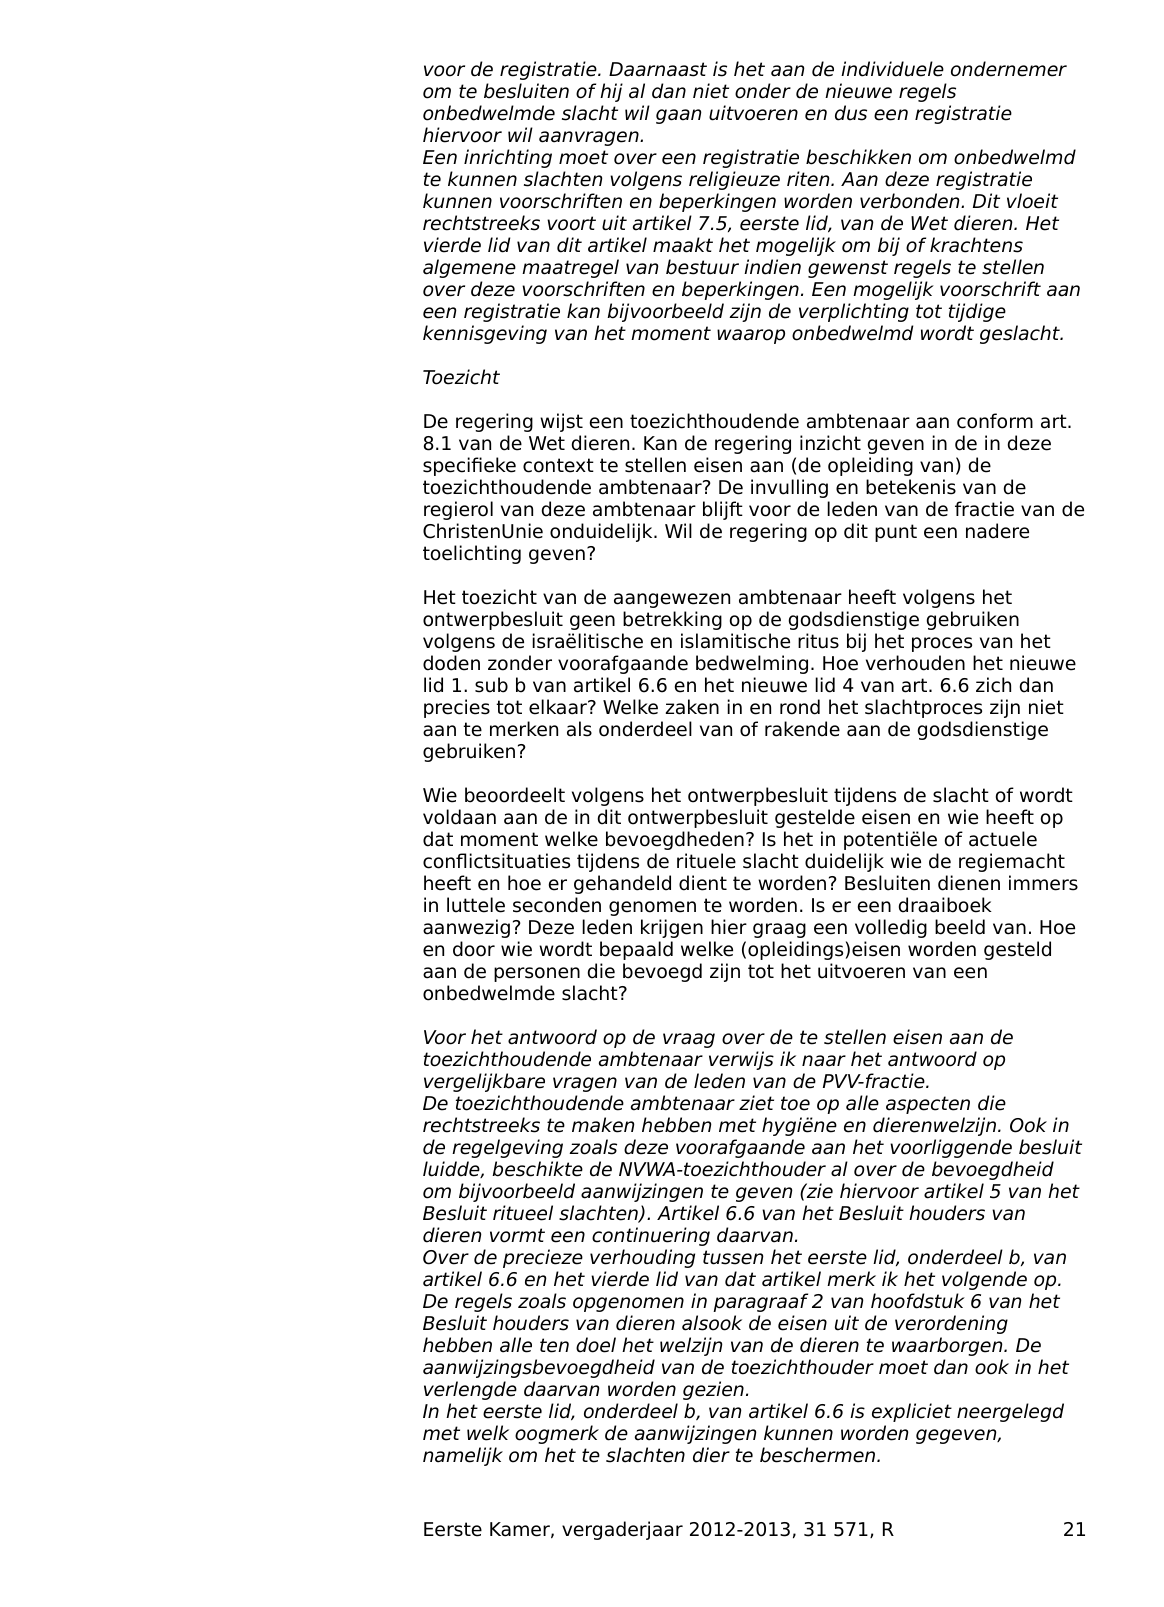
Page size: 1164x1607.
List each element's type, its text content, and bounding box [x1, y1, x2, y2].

text In het eerste lid, onderdeel b, van artikel 6.6 is expliciet neergelegd met welk oogmerk de aanwijzingen kunnen worden gegeven, namelijk om het te slachten dier te beschermen. [422, 1401, 1087, 1467]
text Voor het antwoord op de vraag over de te stellen eisen aan de toezichthoudende ambtenaar verwijs ik naar het antwoord op vergelijkbare vragen van de leden van de PVV-fractie. [422, 1027, 1087, 1093]
text Over de precieze verhouding tussen het eerste lid, onderdeel b, van artikel 6.6 en het vierde lid van dat artikel merk ik het volgende op. De regels zoals opgenomen in paragraaf 2 van hoofdstuk 6 van het Besluit houders van dieren alsook de eisen uit de verordening hebben alle ten doel het welzijn van de dieren te waarborgen. De aanwijzingsbevoegdheid van de toezichthouder moet dan ook in het verlengde daarvan worden gezien. [422, 1247, 1087, 1401]
text Het toezicht van de aangewezen ambtenaar heeft volgens het ontwerpbesluit geen betrekking op de godsdienstige gebruiken volgens de israëlitische en islamitische ritus bij het proces van het doden zonder voorafgaande bedwelming. Hoe verhouden het nieuwe lid 1. sub b van artikel 6.6 en het nieuwe lid 4 van art. 6.6 zich dan precies tot elkaar? Welke zaken in en rond het slachtproces zijn niet aan te merken als onderdeel van of rakende aan de godsdienstige gebruiken? [422, 587, 1087, 763]
text voor de registratie. Daarnaast is het aan de individuele ondernemer om te besluiten of hij al dan niet onder de nieuwe regels onbedwelmde slacht wil gaan uitvoeren en dus een registratie hiervoor wil aanvragen. [422, 59, 1087, 147]
text De regering wijst een toezichthoudende ambtenaar aan conform art. 8.1 van de Wet dieren. Kan de regering inzicht geven in de in deze specifieke context te stellen eisen aan (de opleiding van) de toezichthoudende ambtenaar? De invulling en betekenis van de regierol van deze ambtenaar blijft voor de leden van de fractie van de ChristenUnie onduidelijk. Wil de regering op dit punt een nadere toelichting geven? [422, 411, 1087, 565]
text Een inrichting moet over een registratie beschikken om onbedwelmd te kunnen slachten volgens religieuze riten. Aan deze registratie kunnen voorschriften en beperkingen worden verbonden. Dit vloeit rechtstreeks voort uit artikel 7.5, eerste lid, van de Wet dieren. Het vierde lid van dit artikel maakt het mogelijk om bij of krachtens algemene maatregel van bestuur indien gewenst regels te stellen over deze voorschriften en beperkingen. Een mogelijk voorschrift aan een registratie kan bijvoorbeeld zijn de verplichting tot tijdige kennisgeving van het moment waarop onbedwelmd wordt geslacht. [422, 147, 1087, 345]
text De toezichthoudende ambtenaar ziet toe op alle aspecten die rechtstreeks te maken hebben met hygiëne en dierenwelzijn. Ook in de regelgeving zoals deze voorafgaande aan het voorliggende besluit luidde, beschikte de NVWA-toezichthouder al over de bevoegdheid om bijvoorbeeld aanwijzingen te geven (zie hiervoor artikel 5 van het Besluit ritueel slachten). Artikel 6.6 van het Besluit houders van dieren vormt een continuering daarvan. [422, 1093, 1087, 1247]
text Wie beoordeelt volgens het ontwerpbesluit tijdens de slacht of wordt voldaan aan de in dit ontwerpbesluit gestelde eisen en wie heeft op dat moment welke bevoegdheden? Is het in potentiële of actuele conflictsituaties tijdens de rituele slacht duidelijk wie de regiemacht heeft en hoe er gehandeld dient te worden? Besluiten dienen immers in luttele seconden genomen te worden. Is er een draaiboek aanwezig? Deze leden krijgen hier graag een volledig beeld van. Hoe en door wie wordt bepaald welke (opleidings)eisen worden gesteld aan de personen die bevoegd zijn tot het uitvoeren van een onbedwelmde slacht? [422, 785, 1087, 1005]
subtitle Toezicht [422, 367, 1087, 389]
